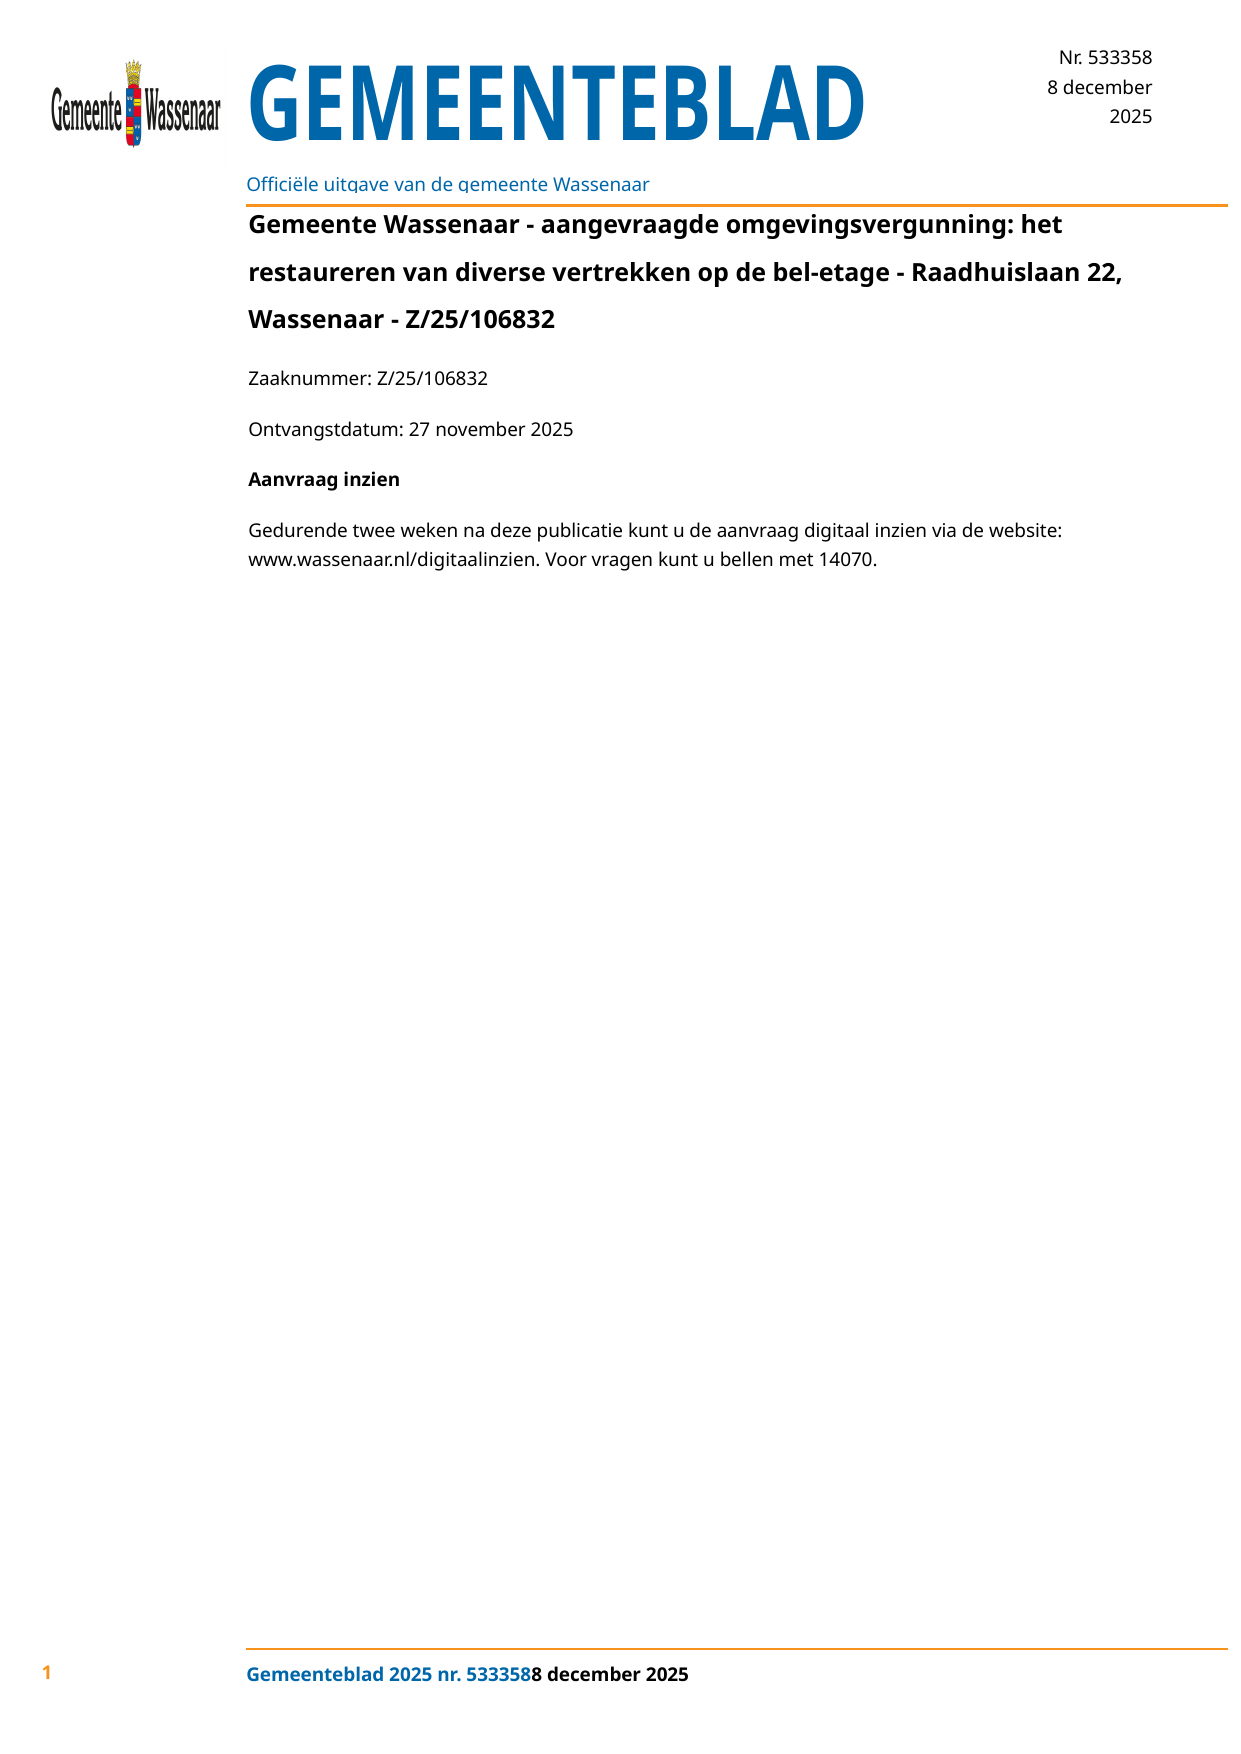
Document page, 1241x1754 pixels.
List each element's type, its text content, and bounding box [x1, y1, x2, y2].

text Zaaknummer: Z/25/106832 [248, 366, 1152, 391]
text Gedurende twee weken na deze publicatie kunt u de aanvraag digitaal inzien via de website: www.wassenaar.nl/digitaalinzien. Voor vragen kunt u bellen met 14070. [248, 517, 1152, 572]
text Ontvangstdatum: 27 november 2025 [248, 416, 1152, 442]
text Gemeente Wassenaar - aangevraagde omgevingsvergunning: het restaureren van diverse vertrekken op de bel-etage - Raadhuislaan 22, Wassenaar - Z/25/106832 [248, 207, 1152, 336]
text Aanvraag inzien [248, 466, 1152, 492]
picture [41, 47, 231, 172]
